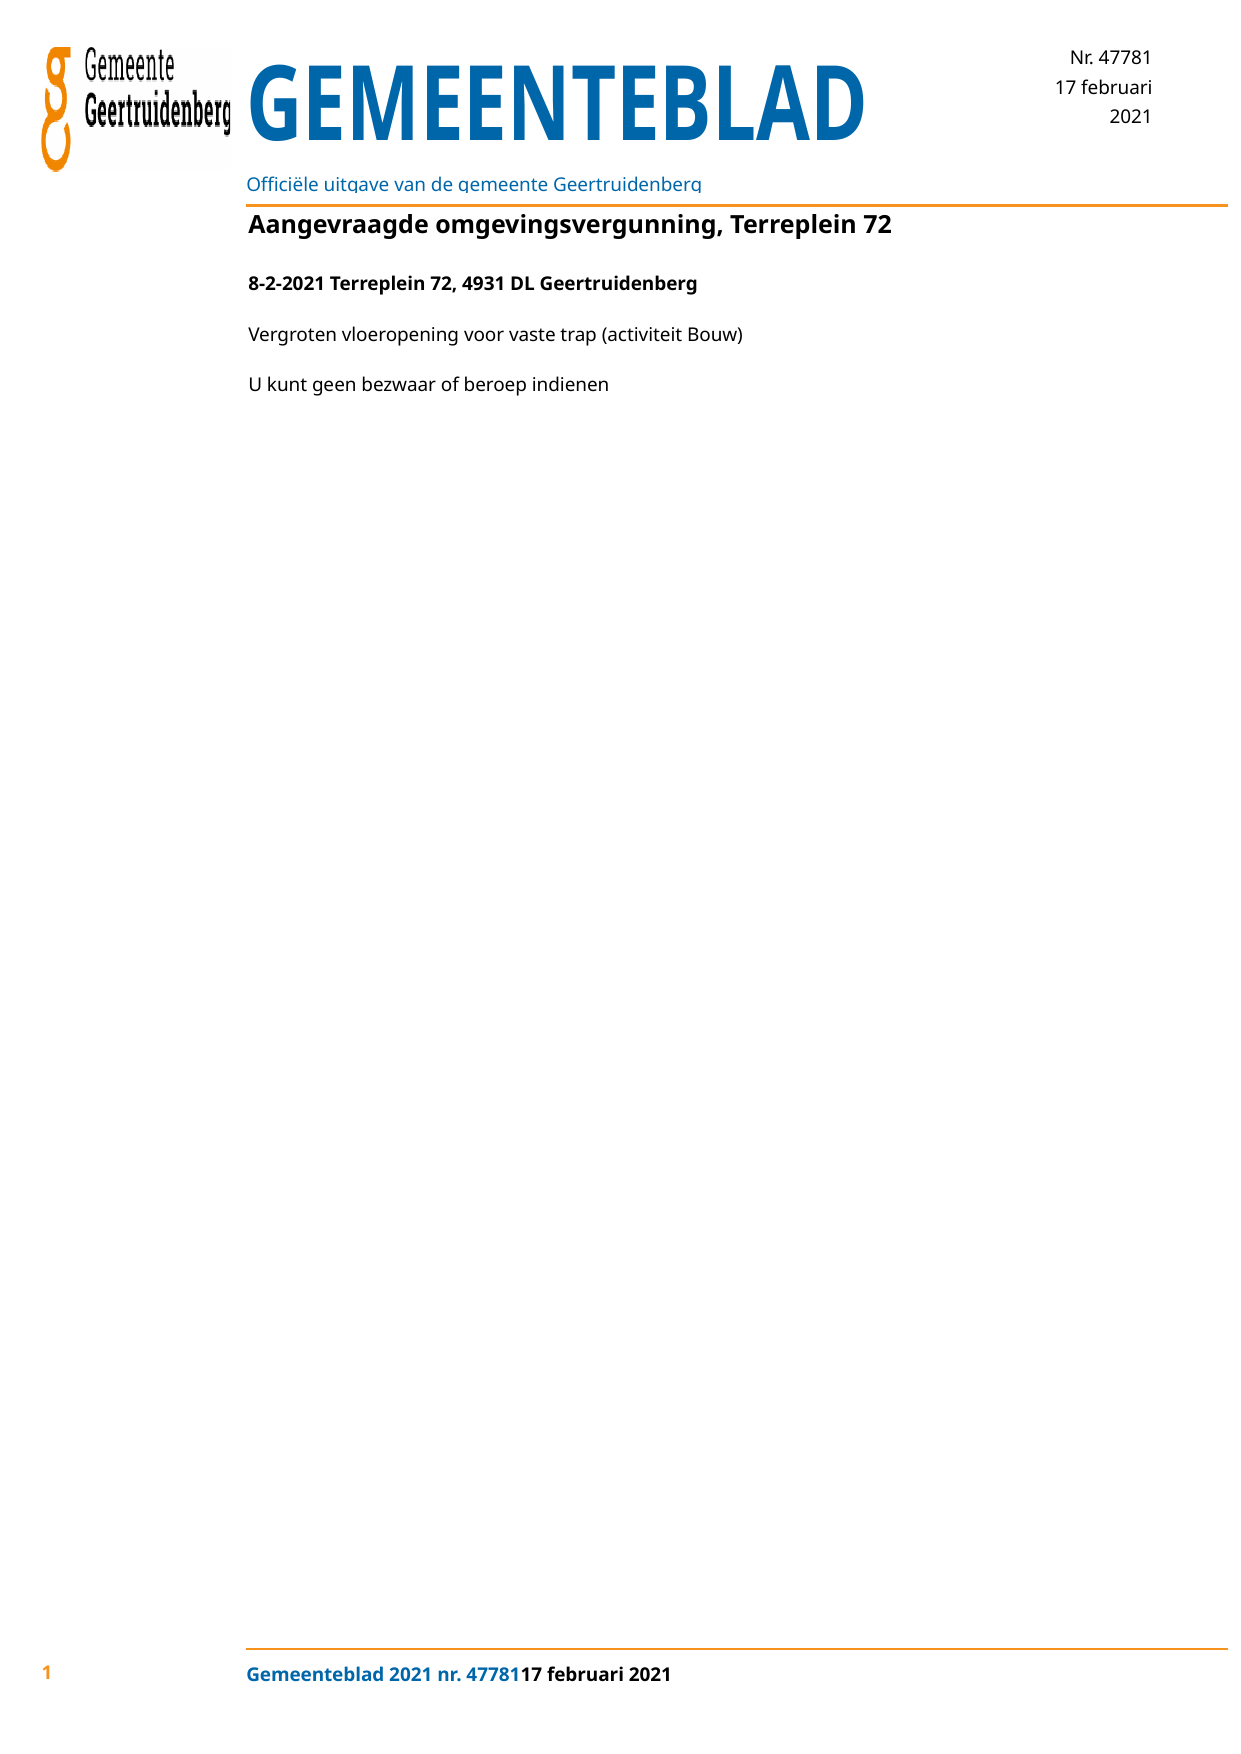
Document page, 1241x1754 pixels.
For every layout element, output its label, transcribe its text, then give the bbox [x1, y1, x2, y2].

picture [41, 47, 231, 172]
text U kunt geen bezwaar of beroep indienen [248, 371, 1152, 397]
text 8-2-2021 Terreplein 72, 4931 DL Geertruidenberg [248, 270, 1152, 296]
text Aangevraagde omgevingsvergunning, Terreplein 72 [248, 207, 1152, 241]
text Vergroten vloeropening voor vaste trap (activiteit Bouw) [248, 321, 1152, 346]
